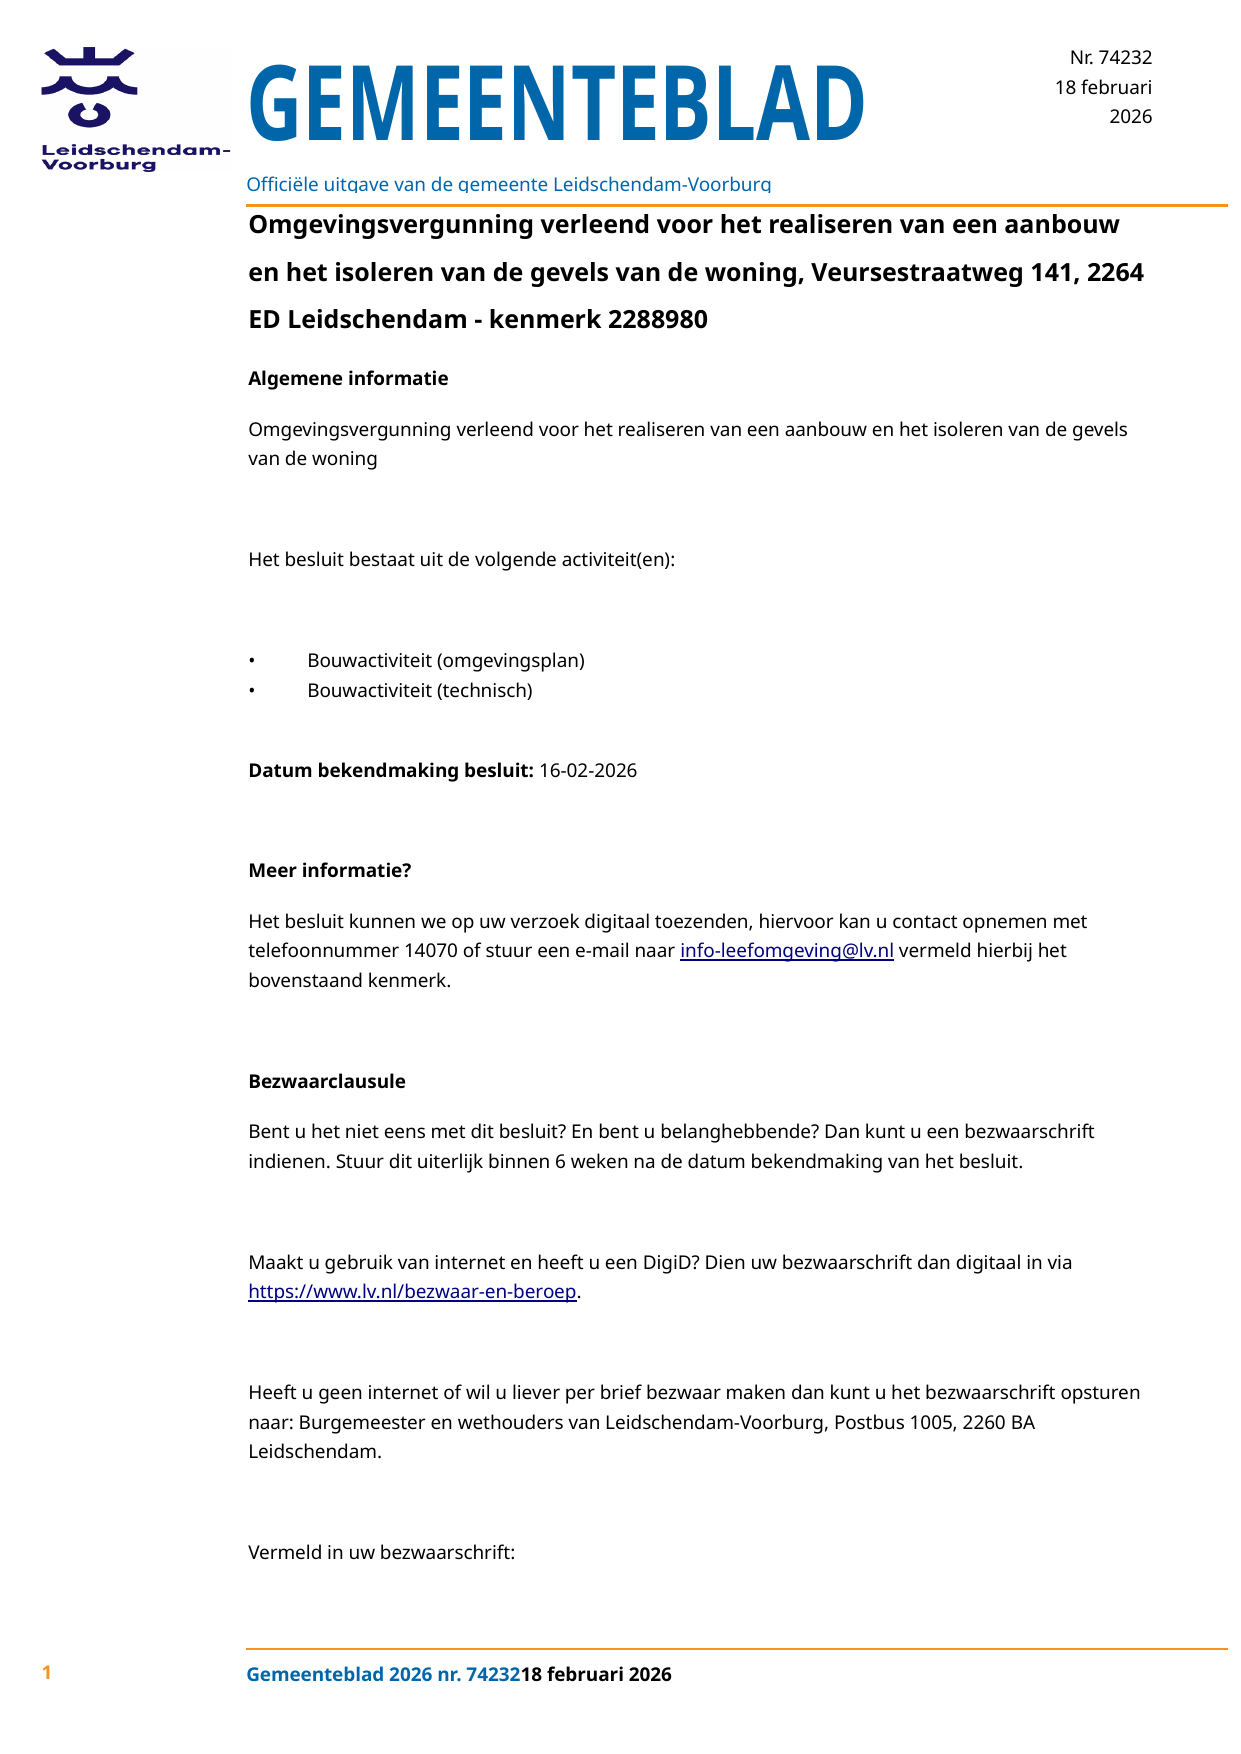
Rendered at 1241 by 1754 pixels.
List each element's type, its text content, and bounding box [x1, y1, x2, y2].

text Bezwaarclausule [248, 1068, 1152, 1094]
list Bouwactiviteit (omgevingsplan) [248, 647, 1152, 673]
list Bouwactiviteit (technisch) [248, 677, 1152, 702]
text Bent u het niet eens met dit besluit? En bent u belanghebbende? Dan kunt u een bezwaarschrift indienen. Stuur dit uiterlijk binnen 6 weken na de datum bekendmaking van het besluit. [248, 1118, 1152, 1174]
text Algemene informatie [248, 366, 1152, 391]
text Heeft u geen internet of wil u liever per brief bezwaar maken dan kunt u het bezwaarschrift opsturen naar: Burgemeester en wethouders van Leidschendam-Voorburg, Postbus 1005, 2260 BA Leidschendam. [248, 1379, 1152, 1464]
text Het besluit bestaat uit de volgende activiteit(en): [248, 546, 1152, 572]
picture [41, 47, 231, 172]
text Maakt u gebruik van internet en heeft u een DigiD? Dien uw bezwaarschrift dan digitaal in via https://www.lv.nl/bezwaar-en-beroep. [248, 1249, 1152, 1304]
text Datum bekendmaking besluit: 16-02-2026 [248, 757, 1152, 782]
text Het besluit kunnen we op uw verzoek digitaal toezenden, hiervoor kan u contact opnemen met telefoonnummer 14070 of stuur een e-mail naar info-leefomgeving@lv.nl vermeld hierbij het bovenstaand kenmerk. [248, 908, 1152, 993]
text Meer informatie? [248, 858, 1152, 883]
text Vermeld in uw bezwaarschrift: [248, 1539, 1152, 1565]
text Omgevingsvergunning verleend voor het realiseren van een aanbouw en het isoleren van de gevels van de woning [248, 416, 1152, 471]
text Omgevingsvergunning verleend voor het realiseren van een aanbouw en het isoleren van de gevels van de woning, Veursestraatweg 141, 2264 ED Leidschendam - kenmerk 2288980 [248, 207, 1152, 336]
